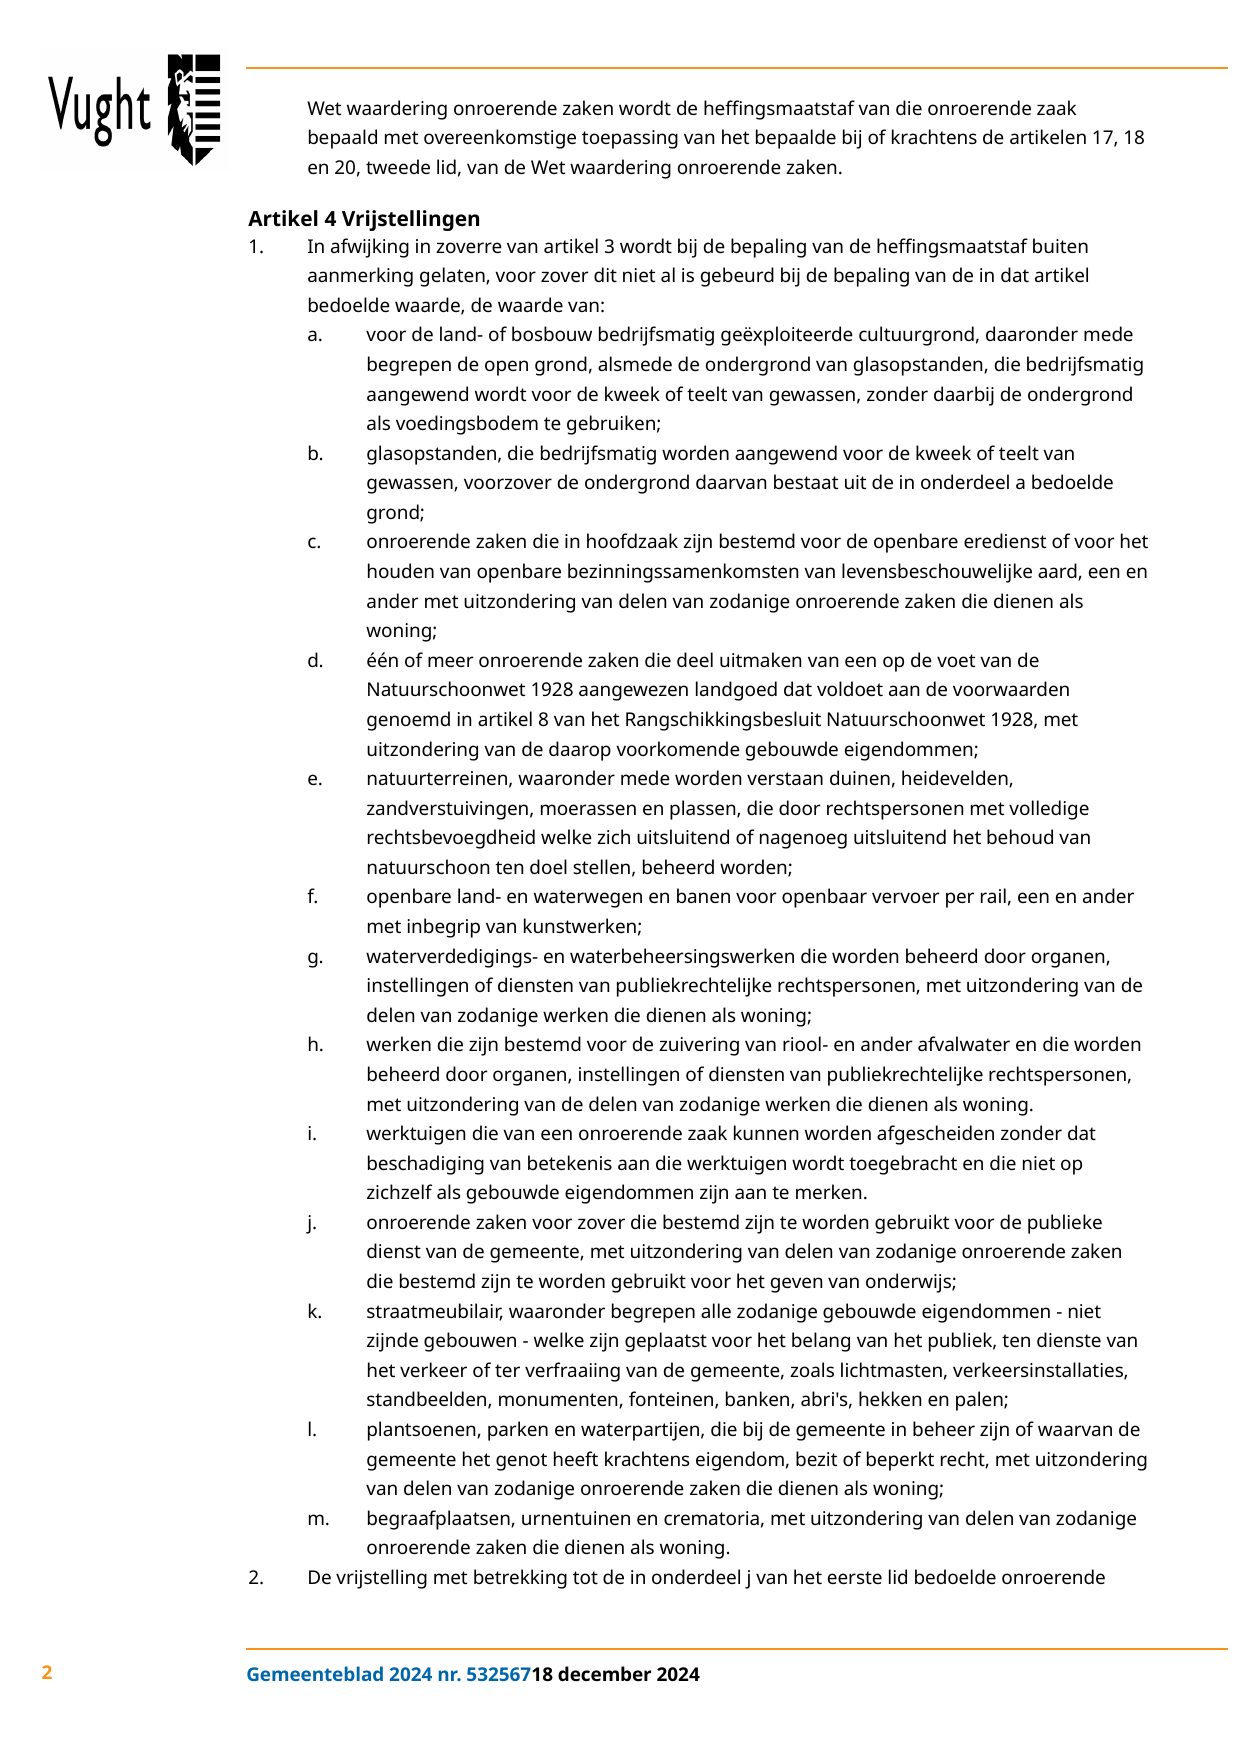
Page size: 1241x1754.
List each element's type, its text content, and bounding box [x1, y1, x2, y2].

list straatmeubilair, waaronder begrepen alle zodanige gebouwde eigendommen - niet zijnde gebouwen - welke zijn geplaatst voor het belang van het publiek, ten dienste van het verkeer of ter verfraaiing van de gemeente, zoals lichtmasten, verkeersinstallaties, standbeelden, monumenten, fonteinen, banken, abri's, hekken en palen; [307, 1298, 1152, 1412]
picture [41, 47, 231, 172]
list voor de land- of bosbouw bedrijfsmatig geëxploiteerde cultuurgrond, daaronder mede begrepen de open grond, alsmede de ondergrond van glasopstanden, die bedrijfsmatig aangewend wordt voor de kweek of teelt van gewassen, zonder daarbij de ondergrond als voedingsbodem te gebruiken; [307, 322, 1152, 436]
list Wet waardering onroerende zaken wordt de heffingsmaatstaf van die onroerende zaak bepaald met overeenkomstige toepassing van het bepaalde bij of krachtens de artikelen 17, 18 en 20, tweede lid, van de Wet waardering onroerende zaken. [248, 95, 1152, 180]
list één of meer onroerende zaken die deel uitmaken van een op de voet van de Natuurschoonwet 1928 aangewezen landgoed dat voldoet aan de voorwaarden genoemd in artikel 8 van het Rangschikkingsbesluit Natuurschoonwet 1928, met uitzondering van de daarop voorkomende gebouwde eigendommen; [307, 647, 1152, 761]
list In afwijking in zoverre van artikel 3 wordt bij de bepaling van de heffingsmaatstaf buiten aanmerking gelaten, voor zover dit niet al is gebeurd bij de bepaling van de in dat artikel bedoelde waarde, de waarde van: [248, 233, 1152, 318]
list waterverdedigings- en waterbeheersingswerken die worden beheerd door organen, instellingen of diensten van publiekrechtelijke rechtspersonen, met uitzondering van de delen van zodanige werken die dienen als woning; [307, 943, 1152, 1028]
list onroerende zaken die in hoofdzaak zijn bestemd voor de openbare eredienst of voor het houden van openbare bezinningssamenkomsten van levensbeschouwelijke aard, een en ander met uitzondering van delen van zodanige onroerende zaken die dienen als woning; [307, 529, 1152, 643]
list werken die zijn bestemd voor de zuivering van riool- en ander afvalwater en die worden beheerd door organen, instellingen of diensten van publiekrechtelijke rechtspersonen, met uitzondering van de delen van zodanige werken die dienen als woning. [307, 1032, 1152, 1116]
list De vrijstelling met betrekking tot de in onderdeel j van het eerste lid bedoelde onroerende [248, 1564, 1152, 1590]
list natuurterreinen, waaronder mede worden verstaan duinen, heidevelden, zandverstuivingen, moerassen en plassen, die door rechtspersonen met volledige rechtsbevoegdheid welke zich uitsluitend of nagenoeg uitsluitend het behoud van natuurschoon ten doel stellen, beheerd worden; [307, 765, 1152, 880]
list openbare land- en waterwegen en banen voor openbaar vervoer per rail, een en ander met inbegrip van kunstwerken; [307, 884, 1152, 939]
list begraafplaatsen, urnentuinen en crematoria, met uitzondering van delen van zodanige onroerende zaken die dienen als woning. [307, 1505, 1152, 1560]
list onroerende zaken voor zover die bestemd zijn te worden gebruikt voor de publieke dienst van de gemeente, met uitzondering van delen van zodanige onroerende zaken die bestemd zijn te worden gebruikt voor het geven van onderwijs; [307, 1209, 1152, 1294]
list glasopstanden, die bedrijfsmatig worden aangewend voor de kweek of teelt van gewassen, voorzover de ondergrond daarvan bestaat uit de in onderdeel a bedoelde grond; [307, 440, 1152, 525]
text Artikel 4 Vrijstellingen [248, 204, 1152, 233]
list plantsoenen, parken en waterpartijen, die bij de gemeente in beheer zijn of waarvan de gemeente het genot heeft krachtens eigendom, bezit of beperkt recht, met uitzondering van delen van zodanige onroerende zaken die dienen als woning; [307, 1416, 1152, 1501]
list werktuigen die van een onroerende zaak kunnen worden afgescheiden zonder dat beschadiging van betekenis aan die werktuigen wordt toegebracht en die niet op zichzelf als gebouwde eigendommen zijn aan te merken. [307, 1120, 1152, 1205]
